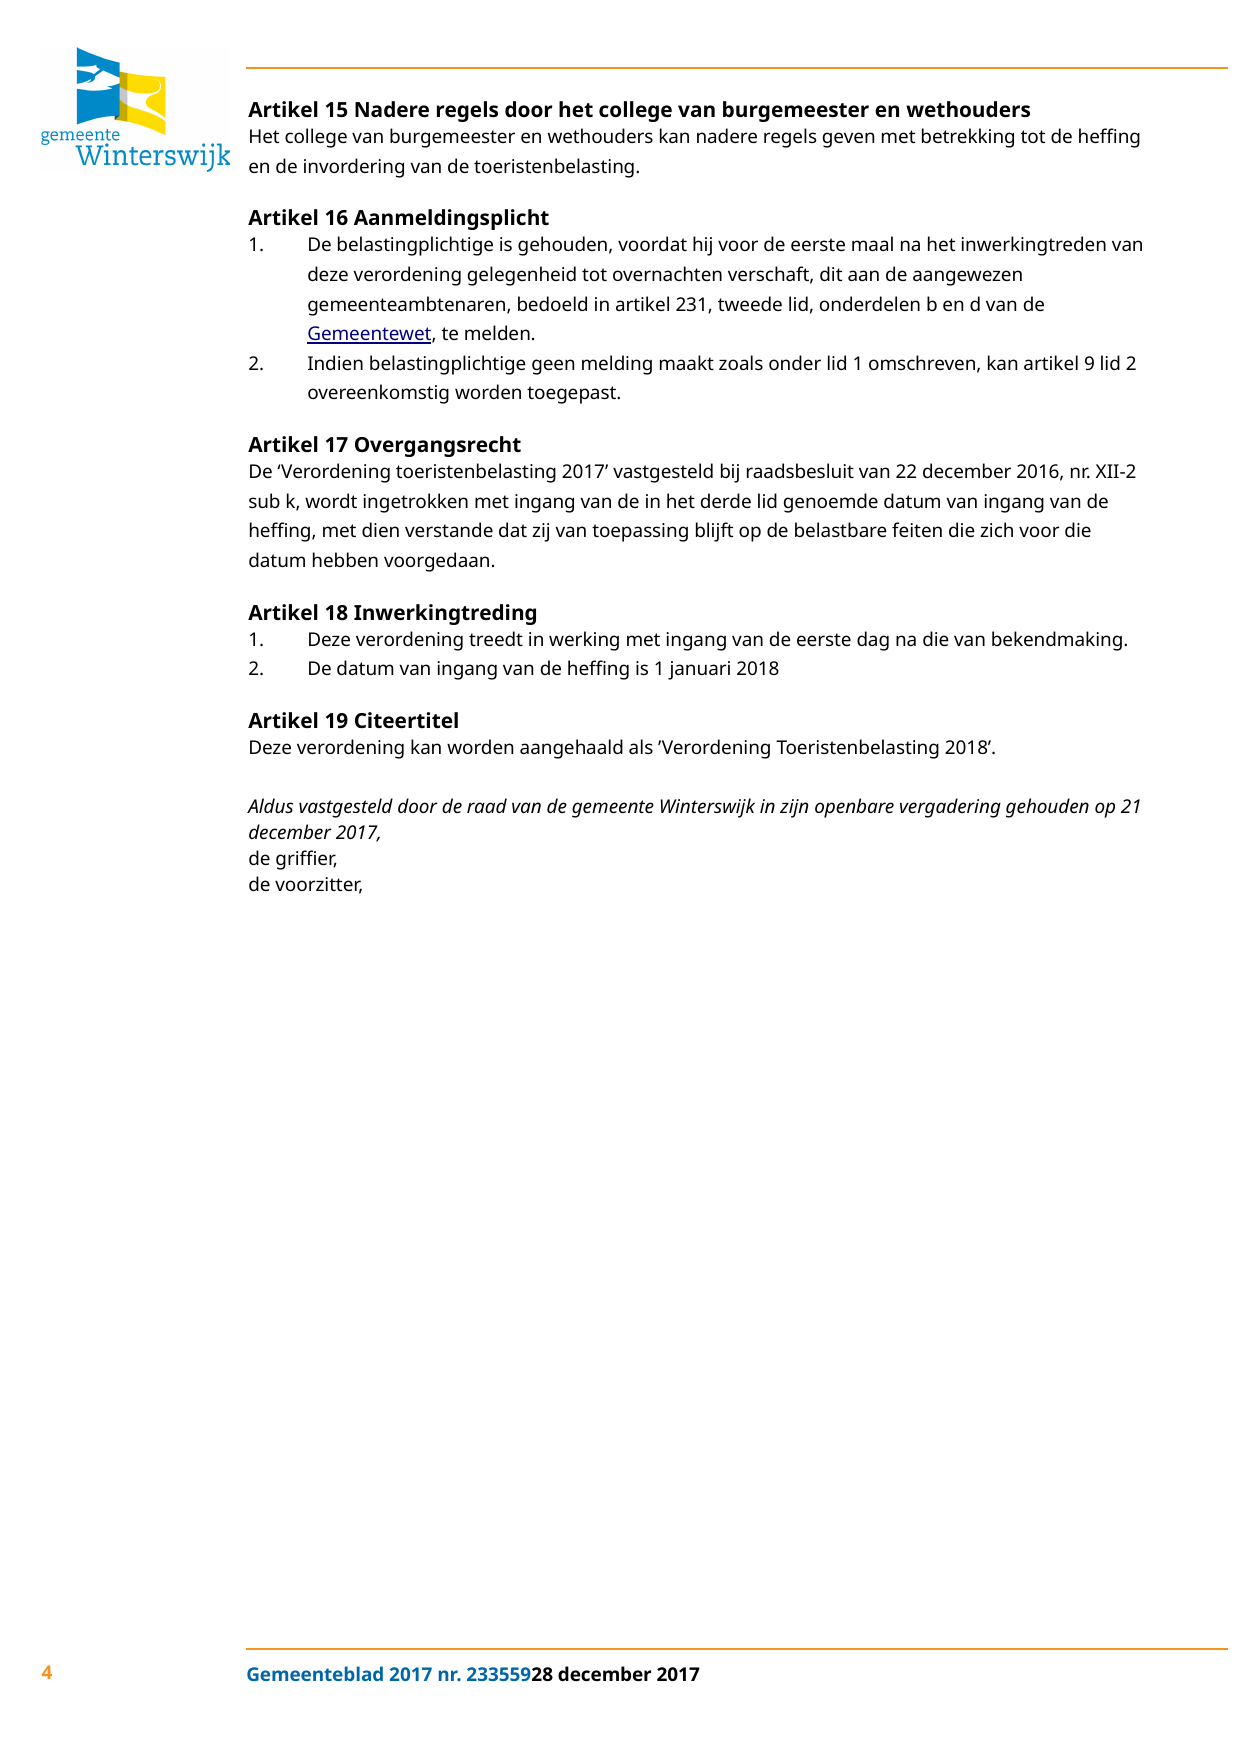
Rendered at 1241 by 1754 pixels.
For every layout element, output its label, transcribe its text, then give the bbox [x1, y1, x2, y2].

list Deze verordening treedt in werking met ingang van de eerste dag na die van bekendmaking. [248, 626, 1152, 652]
text Artikel 17 Overgangsrecht [248, 430, 1152, 458]
text De ‘Verordening toeristenbelasting 2017’ vastgesteld bij raadsbesluit van 22 december 2016, nr. XII-2 sub k, wordt ingetrokken met ingang van de in het derde lid genoemde datum van ingang van de heffing, met dien verstande dat zij van toepassing blijft op de belastbare feiten die zich voor die datum hebben voorgedaan. [248, 458, 1152, 573]
picture [225, 153, 231, 162]
text Artikel 19 Citeertitel [248, 706, 1152, 734]
text Artikel 18 Inwerkingtreding [248, 598, 1152, 626]
text Deze verordening kan worden aangehaald als ’Verordening Toeristenbelasting 2018’. [248, 734, 1152, 760]
picture [41, 47, 231, 172]
text Het college van burgemeester en wethouders kan nadere regels geven met betrekking tot de heffing en de invordering van de toeristenbelasting. [248, 123, 1152, 178]
text Artikel 16 Aanmeldingsplicht [248, 203, 1152, 232]
text de griffier, [248, 845, 1152, 871]
text de voorzitter, [248, 871, 1152, 897]
list De belastingplichtige is gehouden, voordat hij voor de eerste maal na het inwerkingtreden van deze verordening gelegenheid tot overnachten verschaft, dit aan de aangewezen gemeenteambtenaren, bedoeld in artikel 231, tweede lid, onderdelen b en d van de Gemeentewet, te melden. [248, 232, 1152, 346]
text Artikel 15 Nadere regels door het college van burgemeester en wethouders [248, 95, 1152, 123]
list De datum van ingang van de heffing is 1 januari 2018 [248, 656, 1152, 681]
text Aldus vastgesteld door de raad van de gemeente Winterswijk in zijn openbare vergadering gehouden op 21 december 2017, [248, 794, 1152, 845]
list Indien belastingplichtige geen melding maakt zoals onder lid 1 omschreven, kan artikel 9 lid 2 overeenkomstig worden toegepast. [248, 350, 1152, 405]
